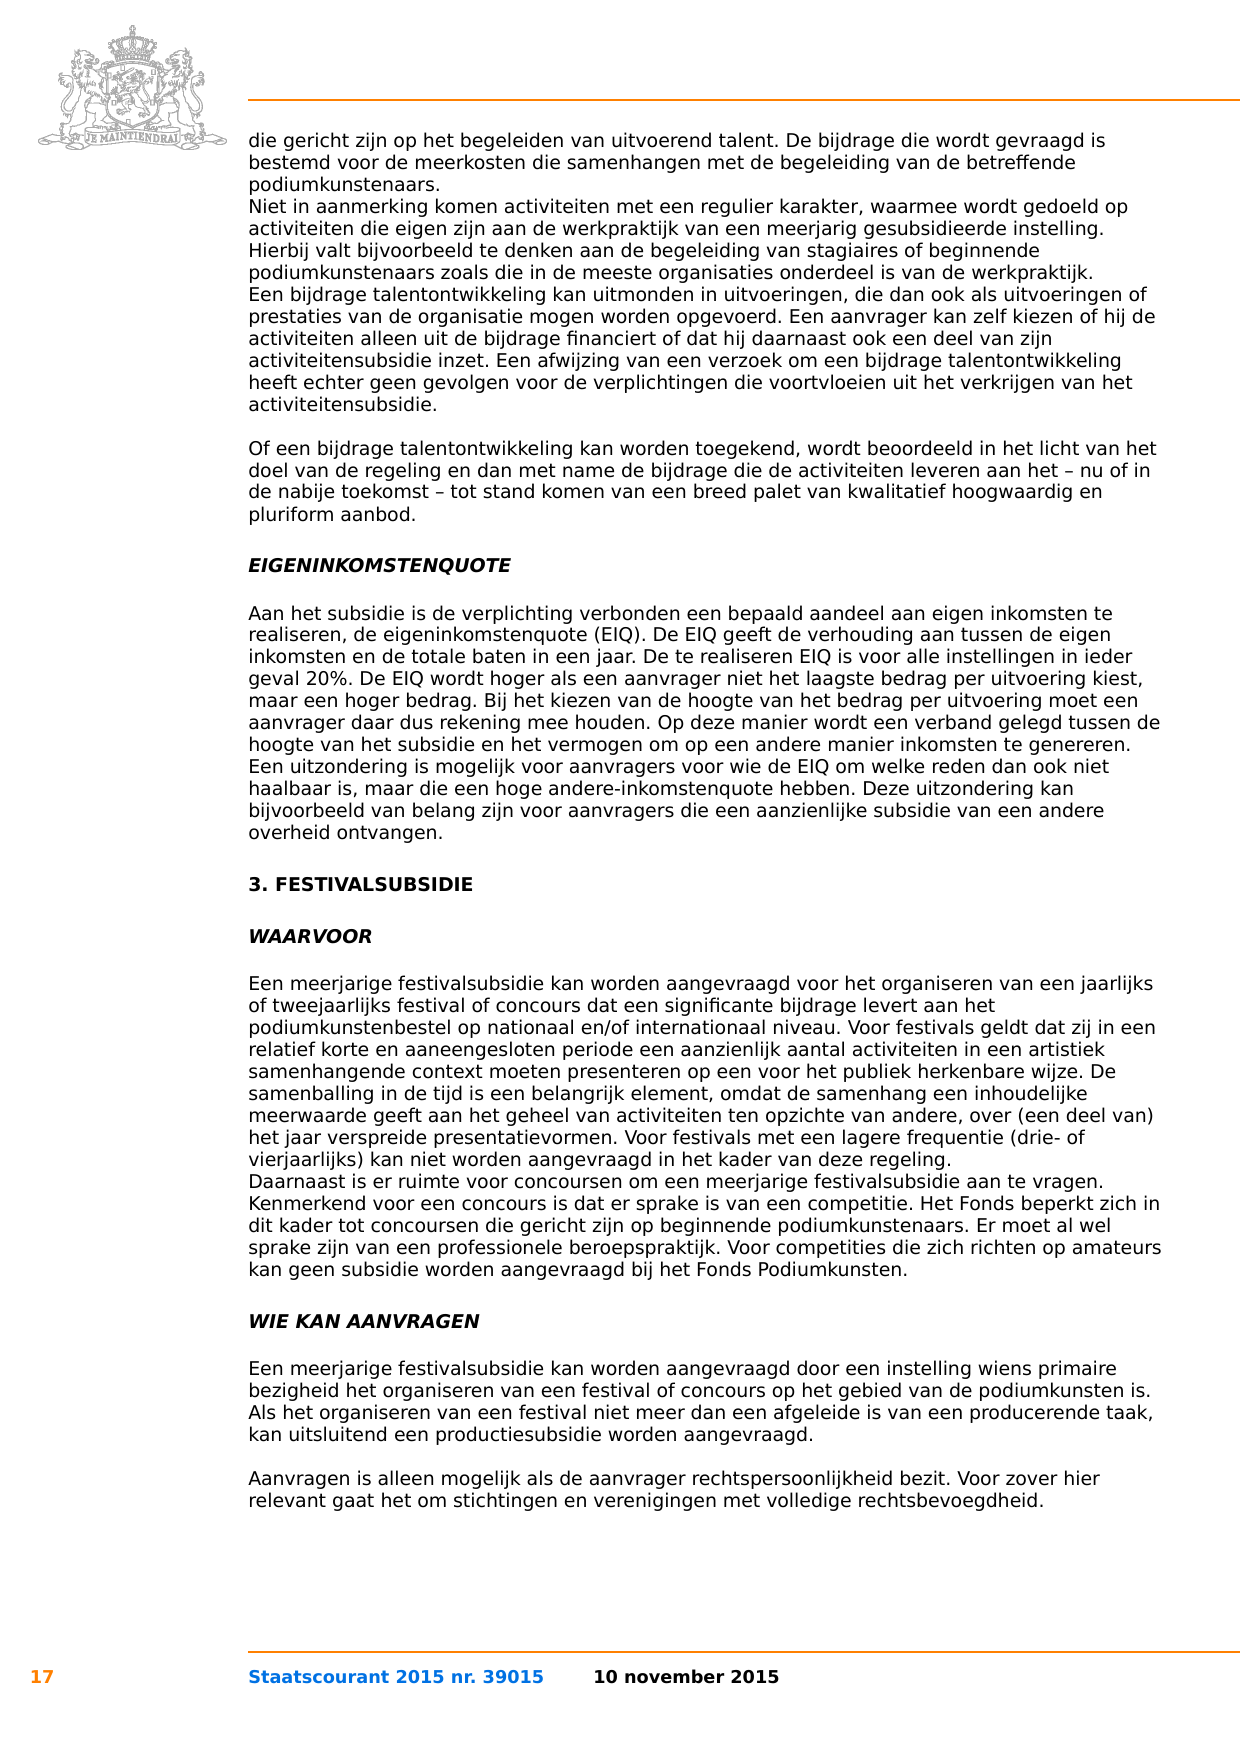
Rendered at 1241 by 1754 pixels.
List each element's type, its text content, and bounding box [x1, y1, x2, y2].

text Of een bijdrage talentontwikkeling kan worden toegekend, wordt beoordeeld in het licht van het doel van de regeling en dan met name de bijdrage die de activiteiten leveren aan het – nu of in de nabije toekomst – tot stand komen van een breed palet van kwalitatief hoogwaardig en pluriform aanbod. [248, 437, 1163, 525]
picture [38, 25, 227, 150]
subtitle WIE KAN AANVRAGEN [248, 1311, 1163, 1333]
subtitle EIGENINKOMSTENQUOTE [248, 555, 1163, 577]
text die gericht zijn op het begeleiden van uitvoerend talent. De bijdrage die wordt gevraagd is bestemd voor de meerkosten die samenhangen met de begeleiding van de betreffende podiumkunstenaars. [248, 130, 1163, 196]
text Niet in aanmerking komen activiteiten met een regulier karakter, waarmee wordt gedoeld op activiteiten die eigen zijn aan de werkpraktijk van een meerjarig gesubsidieerde instelling. Hierbij valt bijvoorbeeld te denken aan de begeleiding van stagiaires of beginnende podiumkunstenaars zoals die in de meeste organisaties onderdeel is van de werkpraktijk. [248, 196, 1163, 284]
text Aan het subsidie is de verplichting verbonden een bepaald aandeel aan eigen inkomsten te realiseren, de eigeninkomstenquote (EIQ). De EIQ geeft de verhouding aan tussen de eigen inkomsten en de totale baten in een jaar. De te realiseren EIQ is voor alle instellingen in ieder geval 20%. De EIQ wordt hoger als een aanvrager niet het laagste bedrag per uitvoering kiest, maar een hoger bedrag. Bij het kiezen van de hoogte van het bedrag per uitvoering moet een aanvrager daar dus rekening mee houden. Op deze manier wordt een verband gelegd tussen de hoogte van het subsidie en het vermogen om op een andere manier inkomsten te genereren. Een uitzondering is mogelijk voor aanvragers voor wie de EIQ om welke reden dan ook niet haalbaar is, maar die een hoge andere-inkomstenquote hebben. Deze uitzondering kan bijvoorbeeld van belang zijn voor aanvragers die een aanzienlijke subsidie van een andere overheid ontvangen. [248, 602, 1163, 844]
text Een bijdrage talentontwikkeling kan uitmonden in uitvoeringen, die dan ook als uitvoeringen of prestaties van de organisatie mogen worden opgevoerd. Een aanvrager kan zelf kiezen of hij de activiteiten alleen uit de bijdrage financiert of dat hij daarnaast ook een deel van zijn activiteitensubsidie inzet. Een afwijzing van een verzoek om een bijdrage talentontwikkeling heeft echter geen gevolgen voor de verplichtingen die voortvloeien uit het verkrijgen van het activiteitensubsidie. [248, 284, 1163, 416]
subtitle 3. FESTIVALSUBSIDIE [248, 874, 1163, 896]
text Een meerjarige festivalsubsidie kan worden aangevraagd door een instelling wiens primaire bezigheid het organiseren van een festival of concours op het gebied van de podiumkunsten is. Als het organiseren van een festival niet meer dan een afgeleide is van een producerende taak, kan uitsluitend een productiesubsidie worden aangevraagd. [248, 1358, 1163, 1446]
text Daarnaast is er ruimte voor concoursen om een meerjarige festivalsubsidie aan te vragen. Kenmerkend voor een concours is dat er sprake is van een competitie. Het Fonds beperkt zich in dit kader tot concoursen die gericht zijn op beginnende podiumkunstenaars. Er moet al wel sprake zijn van een professionele beroepspraktijk. Voor competities die zich richten op amateurs kan geen subsidie worden aangevraagd bij het Fonds Podiumkunsten. [248, 1171, 1163, 1281]
subtitle WAARVOOR [248, 926, 1163, 948]
text Aanvragen is alleen mogelijk als de aanvrager rechtspersoonlijkheid bezit. Voor zover hier relevant gaat het om stichtingen en verenigingen met volledige rechtsbevoegdheid. [248, 1468, 1163, 1512]
text Een meerjarige festivalsubsidie kan worden aangevraagd voor het organiseren van een jaarlijks of tweejaarlijks festival of concours dat een significante bijdrage levert aan het podiumkunstenbestel op nationaal en/of internationaal niveau. Voor festivals geldt dat zij in een relatief korte en aaneengesloten periode een aanzienlijk aantal activiteiten in een artistiek samenhangende context moeten presenteren op een voor het publiek herkenbare wijze. De samenballing in de tijd is een belangrijk element, omdat de samenhang een inhoudelijke meerwaarde geeft aan het geheel van activiteiten ten opzichte van andere, over (een deel van) het jaar verspreide presentatievormen. Voor festivals met een lagere frequentie (drie- of vierjaarlijks) kan niet worden aangevraagd in het kader van deze regeling. [248, 973, 1163, 1171]
